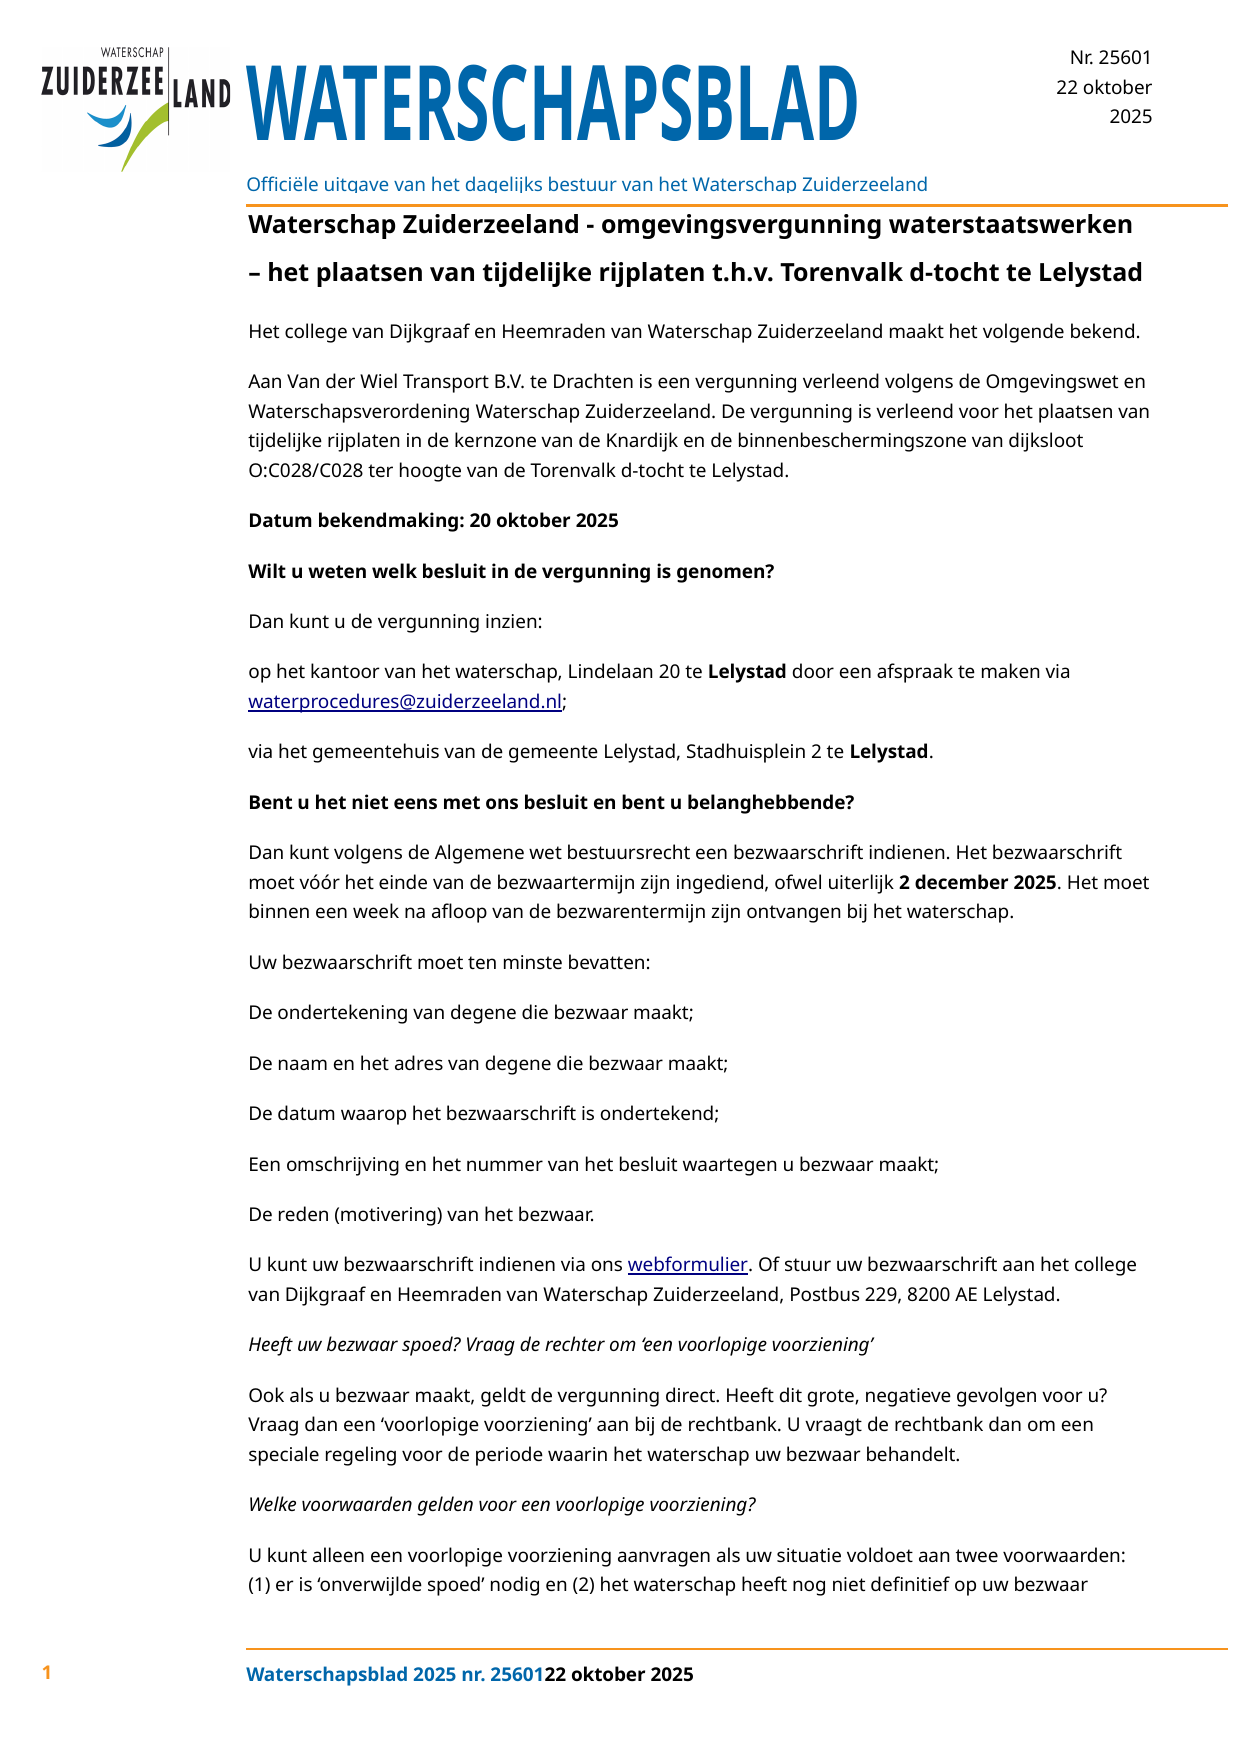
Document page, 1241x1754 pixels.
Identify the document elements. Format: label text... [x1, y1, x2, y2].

text Heeft uw bezwaar spoed? Vraag de rechter om ‘een voorlopige voorziening’ [248, 1332, 1152, 1357]
text via het gemeentehuis van de gemeente Lelystad, Stadhuisplein 2 te Lelystad. [248, 739, 1152, 764]
text Een omschrijving en het nummer van het besluit waartegen u bezwaar maakt; [248, 1151, 1152, 1177]
text Ook als u bezwaar maakt, geldt de vergunning direct. Heeft dit grote, negatieve gevolgen voor u? Vraag dan een ‘voorlopige voorziening’ aan bij de rechtbank. U vraagt de rechtbank dan om een speciale regeling voor de periode waarin het waterschap uw bezwaar behandelt. [248, 1382, 1152, 1467]
text Welke voorwaarden gelden voor een voorlopige voorziening? [248, 1492, 1152, 1517]
text Dan kunt volgens de Algemene wet bestuursrecht een bezwaarschrift indienen. Het bezwaarschrift moet vóór het einde van de bezwaartermijn zijn ingediend, ofwel uiterlijk 2 december 2025. Het moet binnen een week na afloop van de bezwarentermijn zijn ontvangen bij het waterschap. [248, 839, 1152, 924]
text Datum bekendmaking: 20 oktober 2025 [248, 507, 1152, 533]
text Wilt u weten welk besluit in de vergunning is genomen? [248, 558, 1152, 584]
text Aan Van der Wiel Transport B.V. te Drachten is een vergunning verleend volgens de Omgevingswet en Waterschapsverordening Waterschap Zuiderzeeland. De vergunning is verleend voor het plaatsen van tijdelijke rijplaten in de kernzone van de Knardijk en de binnenbeschermingszone van dijksloot O:C028/C028 ter hoogte van de Torenvalk d-tocht te Lelystad. [248, 368, 1152, 483]
text Uw bezwaarschrift moet ten minste bevatten: [248, 949, 1152, 975]
text De ondertekening van degene die bezwaar maakt; [248, 999, 1152, 1025]
text U kunt uw bezwaarschrift indienen via ons webformulier. Of stuur uw bezwaarschrift aan het college van Dijkgraaf en Heemraden van Waterschap Zuiderzeeland, Postbus 229, 8200 AE Lelystad. [248, 1252, 1152, 1307]
text U kunt alleen een voorlopige voorziening aanvragen als uw situatie voldoet aan twee voorwaarden: (1) er is ‘onverwijlde spoed’ nodig en (2) het waterschap heeft nog niet definitief op uw bezwaar [248, 1542, 1152, 1597]
text Dan kunt u de vergunning inzien: [248, 608, 1152, 634]
text De naam en het adres van degene die bezwaar maakt; [248, 1050, 1152, 1076]
text Het college van Dijkgraaf en Heemraden van Waterschap Zuiderzeeland maakt het volgende bekend. [248, 318, 1152, 344]
text Bent u het niet eens met ons besluit en bent u belanghebbende? [248, 789, 1152, 815]
picture [41, 47, 231, 172]
text De reden (motivering) van het bezwaar. [248, 1201, 1152, 1227]
text De datum waarop het bezwaarschrift is ondertekend; [248, 1100, 1152, 1126]
text op het kantoor van het waterschap, Lindelaan 20 te Lelystad door een afspraak te maken via waterprocedures@zuiderzeeland.nl; [248, 659, 1152, 714]
text Waterschap Zuiderzeeland - omgevingsvergunning waterstaatswerken – het plaatsen van tijdelijke rijplaten t.h.v. Torenvalk d-tocht te Lelystad [248, 207, 1152, 288]
